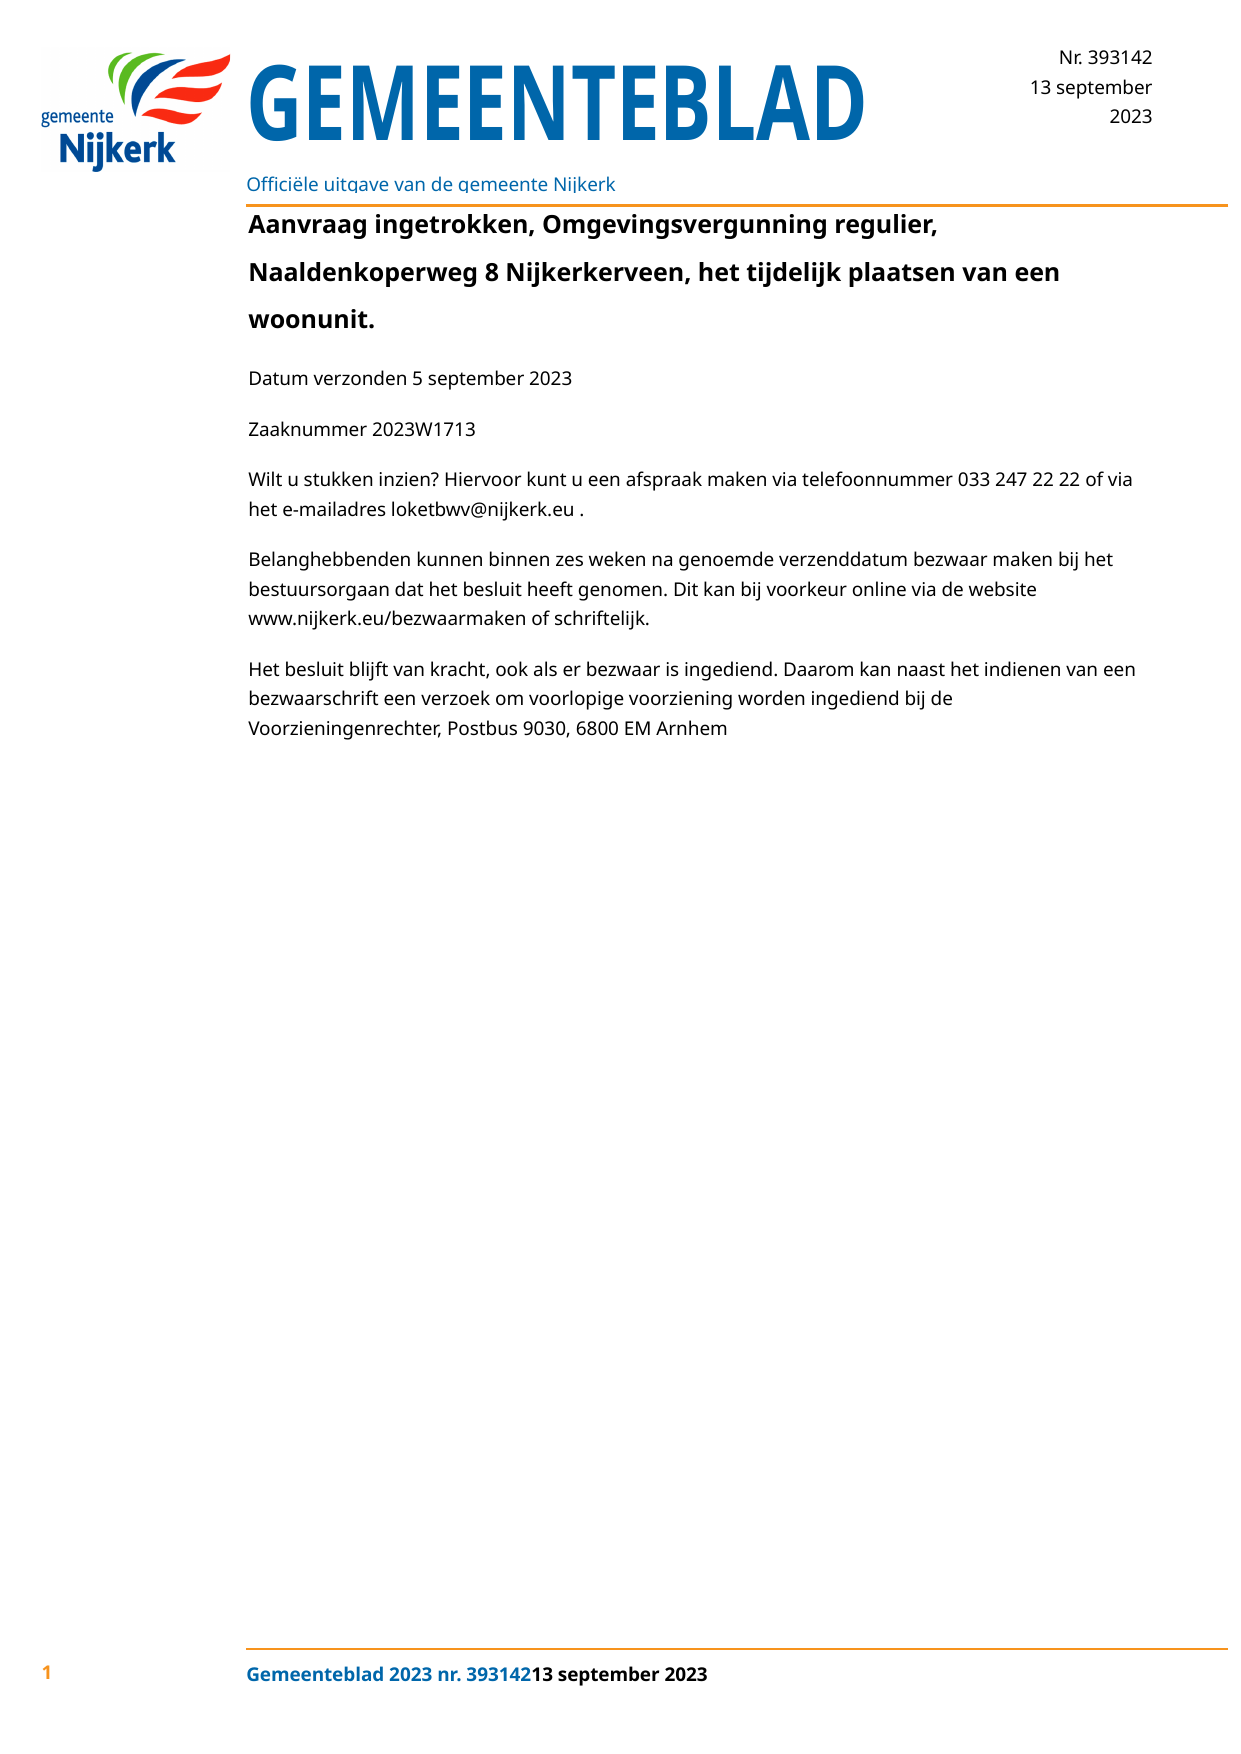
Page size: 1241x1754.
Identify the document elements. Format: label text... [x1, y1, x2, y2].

text Datum verzonden 5 september 2023 [248, 366, 1152, 391]
picture [41, 47, 231, 172]
text Aanvraag ingetrokken, Omgevingsvergunning regulier, Naaldenkoperweg 8 Nijkerkerveen, het tijdelijk plaatsen van een woonunit. [248, 207, 1152, 336]
text Zaaknummer 2023W1713 [248, 416, 1152, 442]
text Belanghebbenden kunnen binnen zes weken na genoemde verzenddatum bezwaar maken bij het bestuursorgaan dat het besluit heeft genomen. Dit kan bij voorkeur online via de website www.nijkerk.eu/bezwaarmaken of schriftelijk. [248, 546, 1152, 631]
text Wilt u stukken inzien? Hiervoor kunt u een afspraak maken via telefoonnummer 033 247 22 22 of via het e-mailadres loketbwv@nijkerk.eu . [248, 466, 1152, 522]
text Het besluit blijft van kracht, ook als er bezwaar is ingediend. Daarom kan naast het indienen van een bezwaarschrift een verzoek om voorlopige voorziening worden ingediend bij de Voorzieningenrechter, Postbus 9030, 6800 EM Arnhem [248, 656, 1152, 741]
